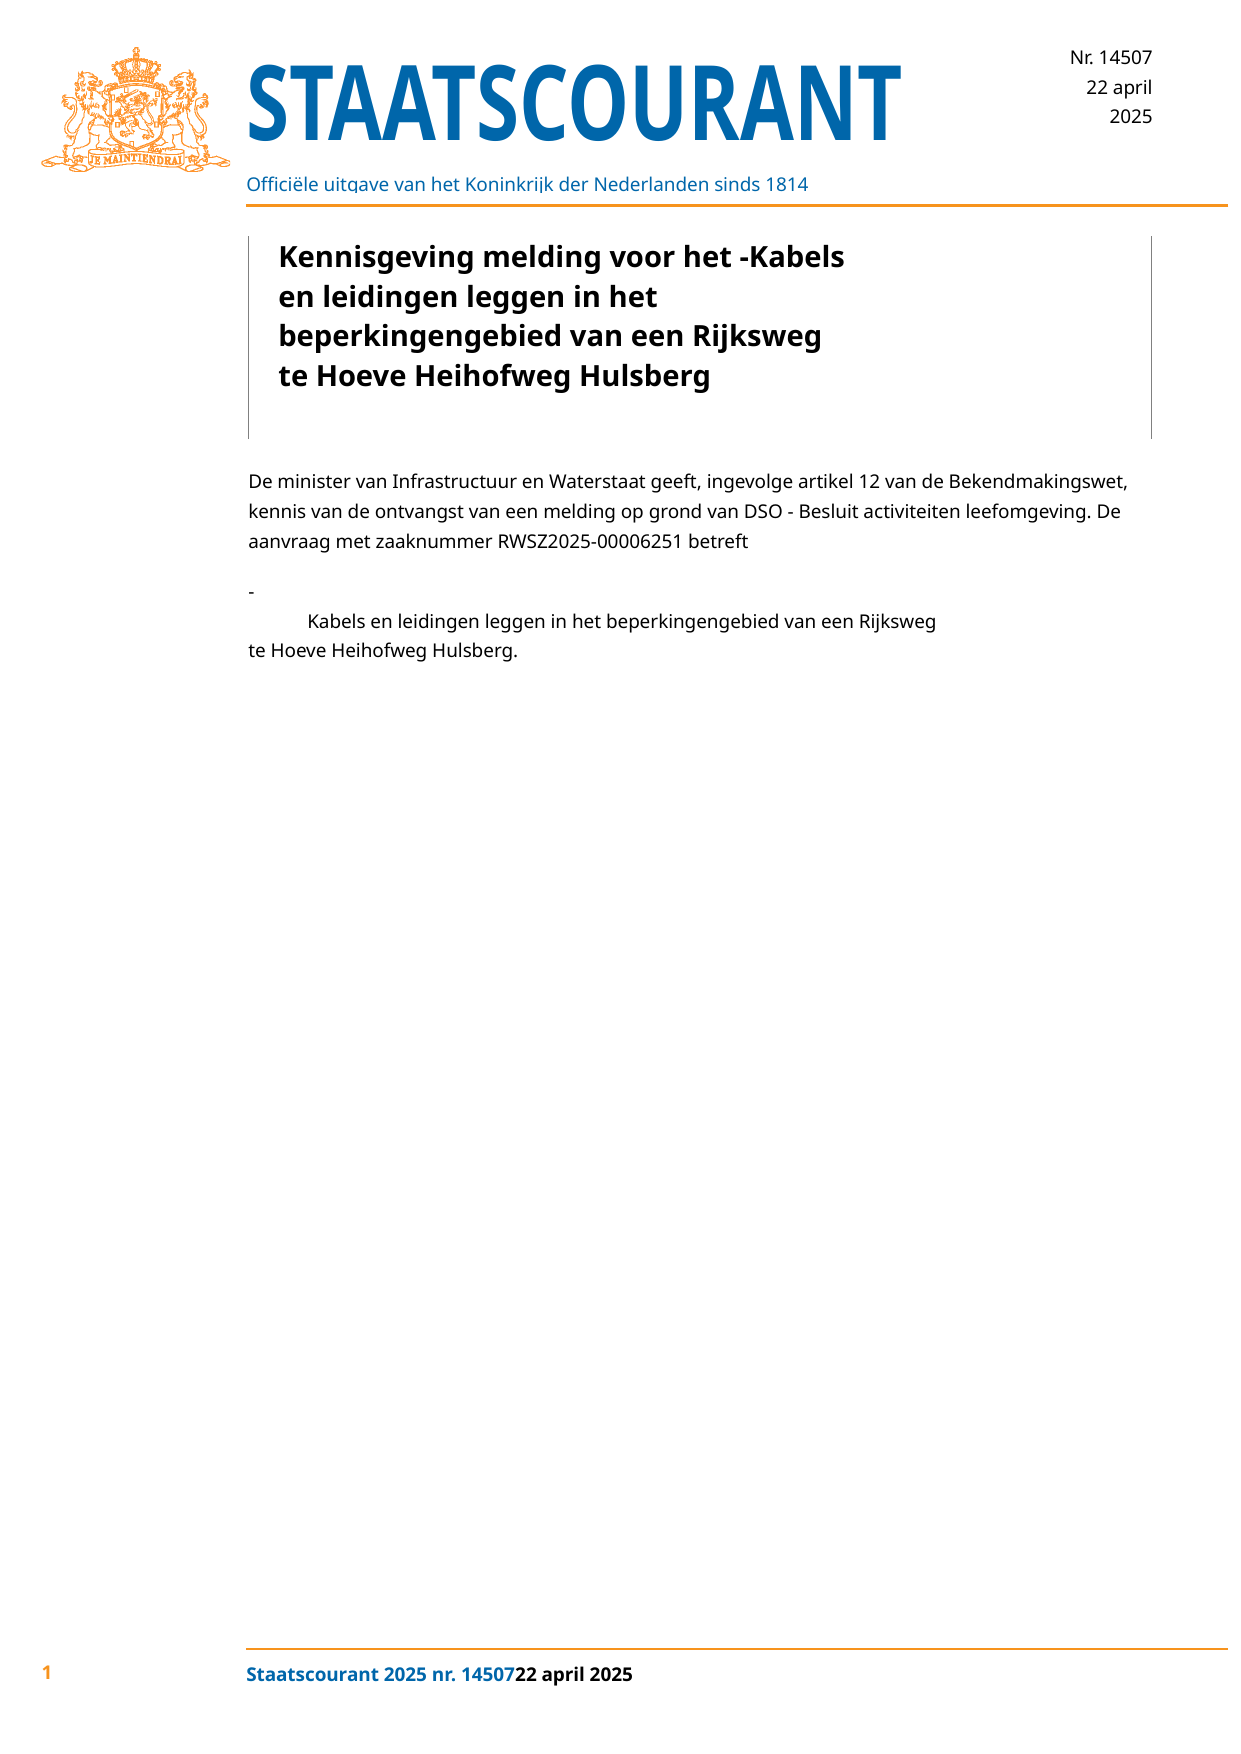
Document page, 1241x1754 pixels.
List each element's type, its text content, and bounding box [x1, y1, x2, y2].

text De minister van Infrastructuur en Waterstaat geeft, ingevolge artikel 12 van de Bekendmakingswet, kennis van de ontvangst van een melding op grond van DSO - Besluit activiteiten leefomgeving. De aanvraag met zaaknummer RWSZ2025-00006251 betreft [248, 469, 1152, 553]
table_header [850, 414, 1151, 439]
table_header [1090, 236, 1151, 413]
text te Hoeve Heihofweg Hulsberg. [248, 637, 1152, 663]
picture [41, 47, 231, 172]
list Kabels en leidingen leggen in het beperkingengebied van een Rijksweg [248, 608, 1152, 633]
table_header [850, 236, 912, 413]
table_header Kennisgeving melding voor het -Kabels en leidingen leggen in het beperkingengebied van een Rijksweg te Hoeve Heihofweg Hulsberg [249, 236, 850, 439]
picture [912, 236, 1090, 414]
